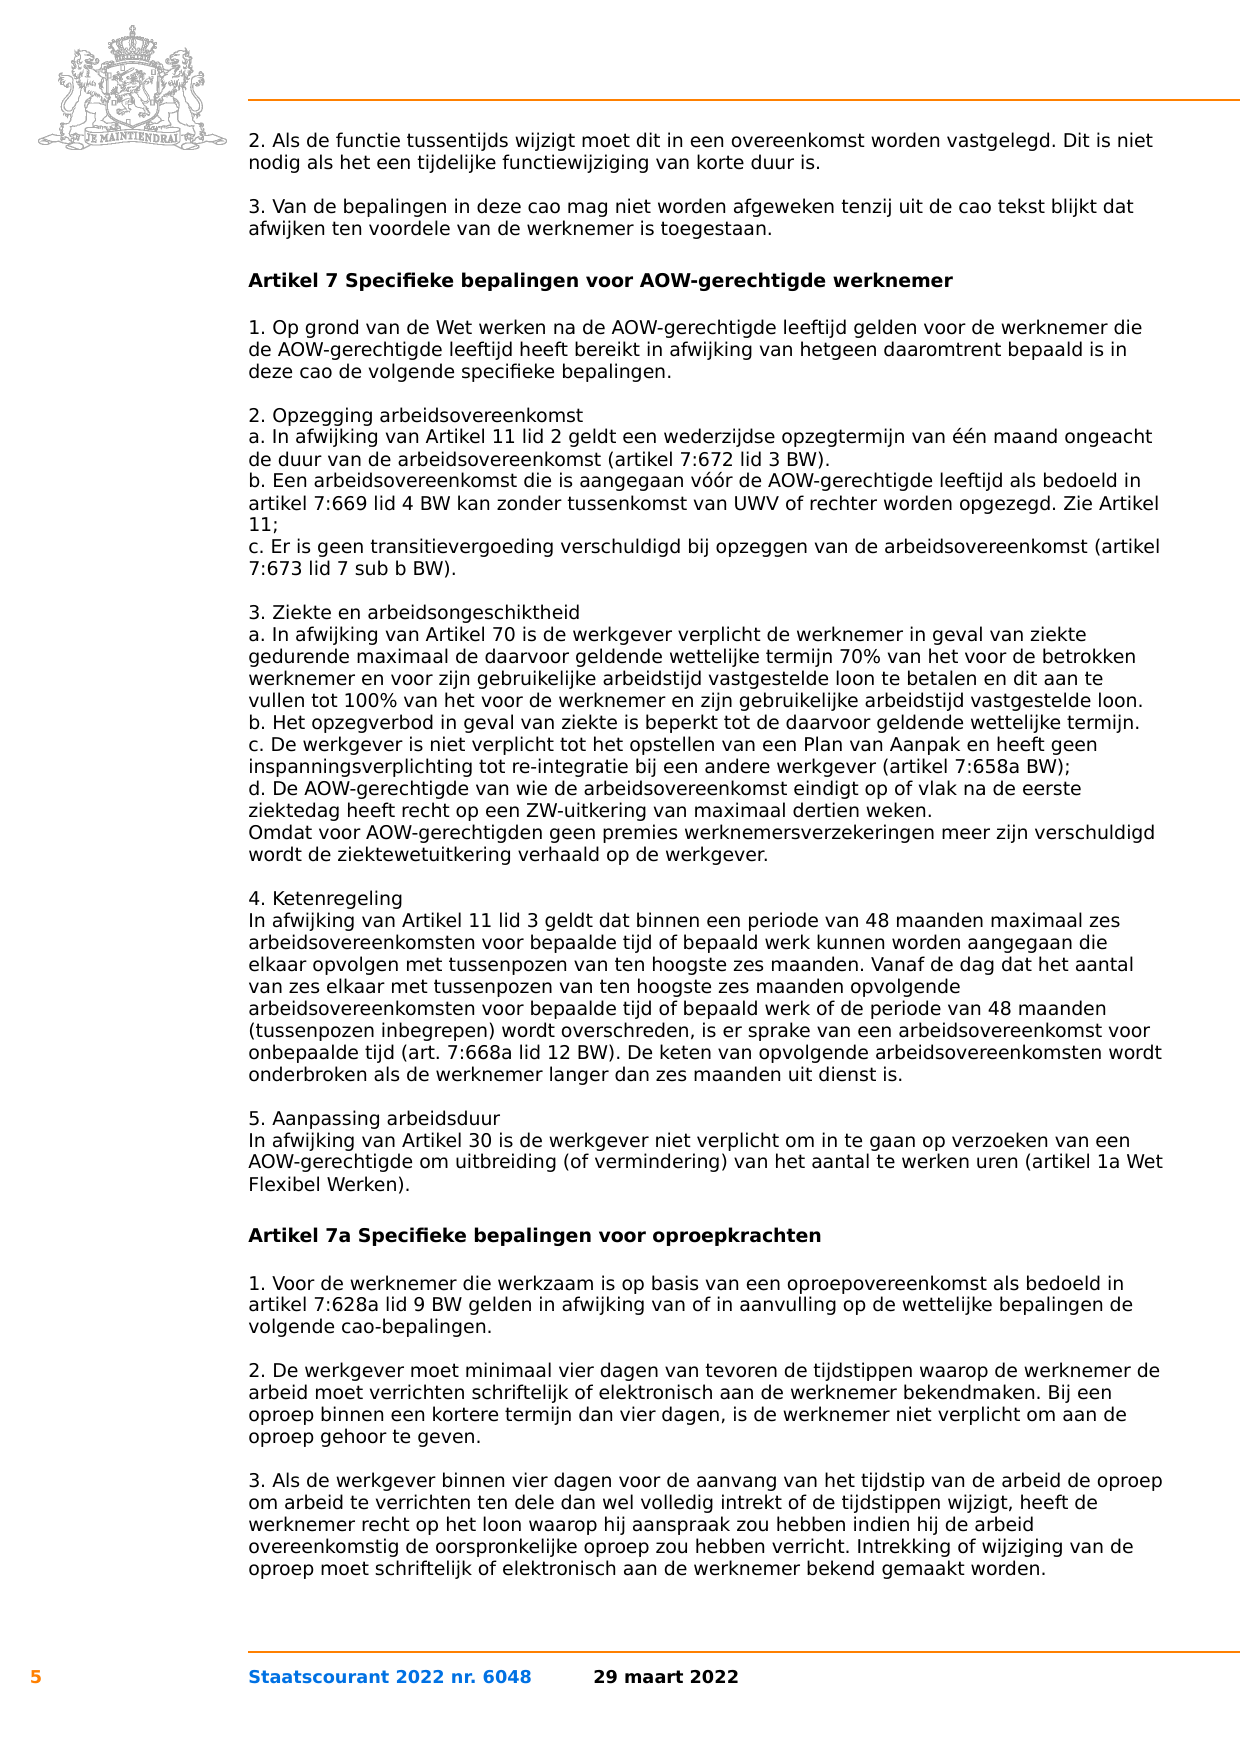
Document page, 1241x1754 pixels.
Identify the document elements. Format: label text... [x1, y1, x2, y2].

text Omdat voor AOW-gerechtigden geen premies werknemersverzekeringen meer zijn verschuldigd wordt de ziektewetuitkering verhaald op de werkgever. [248, 822, 1163, 866]
text 2. Als de functie tussentijds wijzigt moet dit in een overeenkomst worden vastgelegd. Dit is niet nodig als het een tijdelijke functiewijziging van korte duur is. [248, 130, 1163, 174]
text c. Er is geen transitievergoeding verschuldigd bij opzeggen van de arbeidsovereenkomst (artikel 7:673 lid 7 sub b BW). [248, 536, 1163, 580]
text 4. Ketenregeling [248, 888, 1163, 910]
text b. Een arbeidsovereenkomst die is aangegaan vóór de AOW-gerechtigde leeftijd als bedoeld in artikel 7:669 lid 4 BW kan zonder tussenkomst van UWV of rechter worden opgezegd. Zie Artikel 11; [248, 470, 1163, 536]
text 2. De werkgever moet minimaal vier dagen van tevoren de tijdstippen waarop de werknemer de arbeid moet verrichten schriftelijk of elektronisch aan de werknemer bekendmaken. Bij een oproep binnen een kortere termijn dan vier dagen, is de werknemer niet verplicht om aan de oproep gehoor te geven. [248, 1360, 1163, 1448]
text d. De AOW-gerechtigde van wie de arbeidsovereenkomst eindigt op of vlak na de eerste ziektedag heeft recht op een ZW-uitkering van maximaal dertien weken. [248, 778, 1163, 822]
text a. In afwijking van Artikel 11 lid 2 geldt een wederzijdse opzegtermijn van één maand ongeacht de duur van de arbeidsovereenkomst (artikel 7:672 lid 3 BW). [248, 426, 1163, 470]
text 3. Ziekte en arbeidsongeschiktheid [248, 602, 1163, 624]
subtitle Artikel 7 Specifieke bepalingen voor AOW-gerechtigde werknemer [248, 270, 1163, 292]
text In afwijking van Artikel 30 is de werkgever niet verplicht om in te gaan op verzoeken van een AOW-gerechtigde om uitbreiding (of vermindering) van het aantal te werken uren (artikel 1a Wet Flexibel Werken). [248, 1129, 1163, 1195]
picture [38, 25, 227, 150]
text c. De werkgever is niet verplicht tot het opstellen van een Plan van Aanpak en heeft geen inspanningsverplichting tot re-integratie bij een andere werkgever (artikel 7:658a BW); [248, 734, 1163, 778]
text 3. Als de werkgever binnen vier dagen voor de aanvang van het tijdstip van de arbeid de oproep om arbeid te verrichten ten dele dan wel volledig intrekt of de tijdstippen wijzigt, heeft de werknemer recht op het loon waarop hij aanspraak zou hebben indien hij de arbeid overeenkomstig de oorspronkelijke oproep zou hebben verricht. Intrekking of wijziging van de oproep moet schriftelijk of elektronisch aan de werknemer bekend gemaakt worden. [248, 1470, 1163, 1580]
text 1. Op grond van de Wet werken na de AOW-gerechtigde leeftijd gelden voor de werknemer die de AOW-gerechtigde leeftijd heeft bereikt in afwijking van hetgeen daaromtrent bepaald is in deze cao de volgende specifieke bepalingen. [248, 317, 1163, 383]
text 1. Voor de werknemer die werkzaam is op basis van een oproepovereenkomst als bedoeld in artikel 7:628a lid 9 BW gelden in afwijking van of in aanvulling op de wettelijke bepalingen de volgende cao-bepalingen. [248, 1272, 1163, 1338]
text 3. Van de bepalingen in deze cao mag niet worden afgeweken tenzij uit de cao tekst blijkt dat afwijken ten voordele van de werknemer is toegestaan. [248, 196, 1163, 240]
text b. Het opzegverbod in geval van ziekte is beperkt tot de daarvoor geldende wettelijke termijn. [248, 712, 1163, 734]
text In afwijking van Artikel 11 lid 3 geldt dat binnen een periode van 48 maanden maximaal zes arbeidsovereenkomsten voor bepaalde tijd of bepaald werk kunnen worden aangegaan die elkaar opvolgen met tussenpozen van ten hoogste zes maanden. Vanaf de dag dat het aantal van zes elkaar met tussenpozen van ten hoogste zes maanden opvolgende arbeidsovereenkomsten voor bepaalde tijd of bepaald werk of de periode van 48 maanden (tussenpozen inbegrepen) wordt overschreden, is er sprake van een arbeidsovereenkomst voor onbepaalde tijd (art. 7:668a lid 12 BW). De keten van opvolgende arbeidsovereenkomsten wordt onderbroken als de werknemer langer dan zes maanden uit dienst is. [248, 910, 1163, 1086]
text 5. Aanpassing arbeidsduur [248, 1107, 1163, 1129]
text a. In afwijking van Artikel 70 is de werkgever verplicht de werknemer in geval van ziekte gedurende maximaal de daarvoor geldende wettelijke termijn 70% van het voor de betrokken werknemer en voor zijn gebruikelijke arbeidstijd vastgestelde loon te betalen en dit aan te vullen tot 100% van het voor de werknemer en zijn gebruikelijke arbeidstijd vastgestelde loon. [248, 624, 1163, 712]
subtitle Artikel 7a Specifieke bepalingen voor oproepkrachten [248, 1225, 1163, 1247]
text 2. Opzegging arbeidsovereenkomst [248, 404, 1163, 426]
